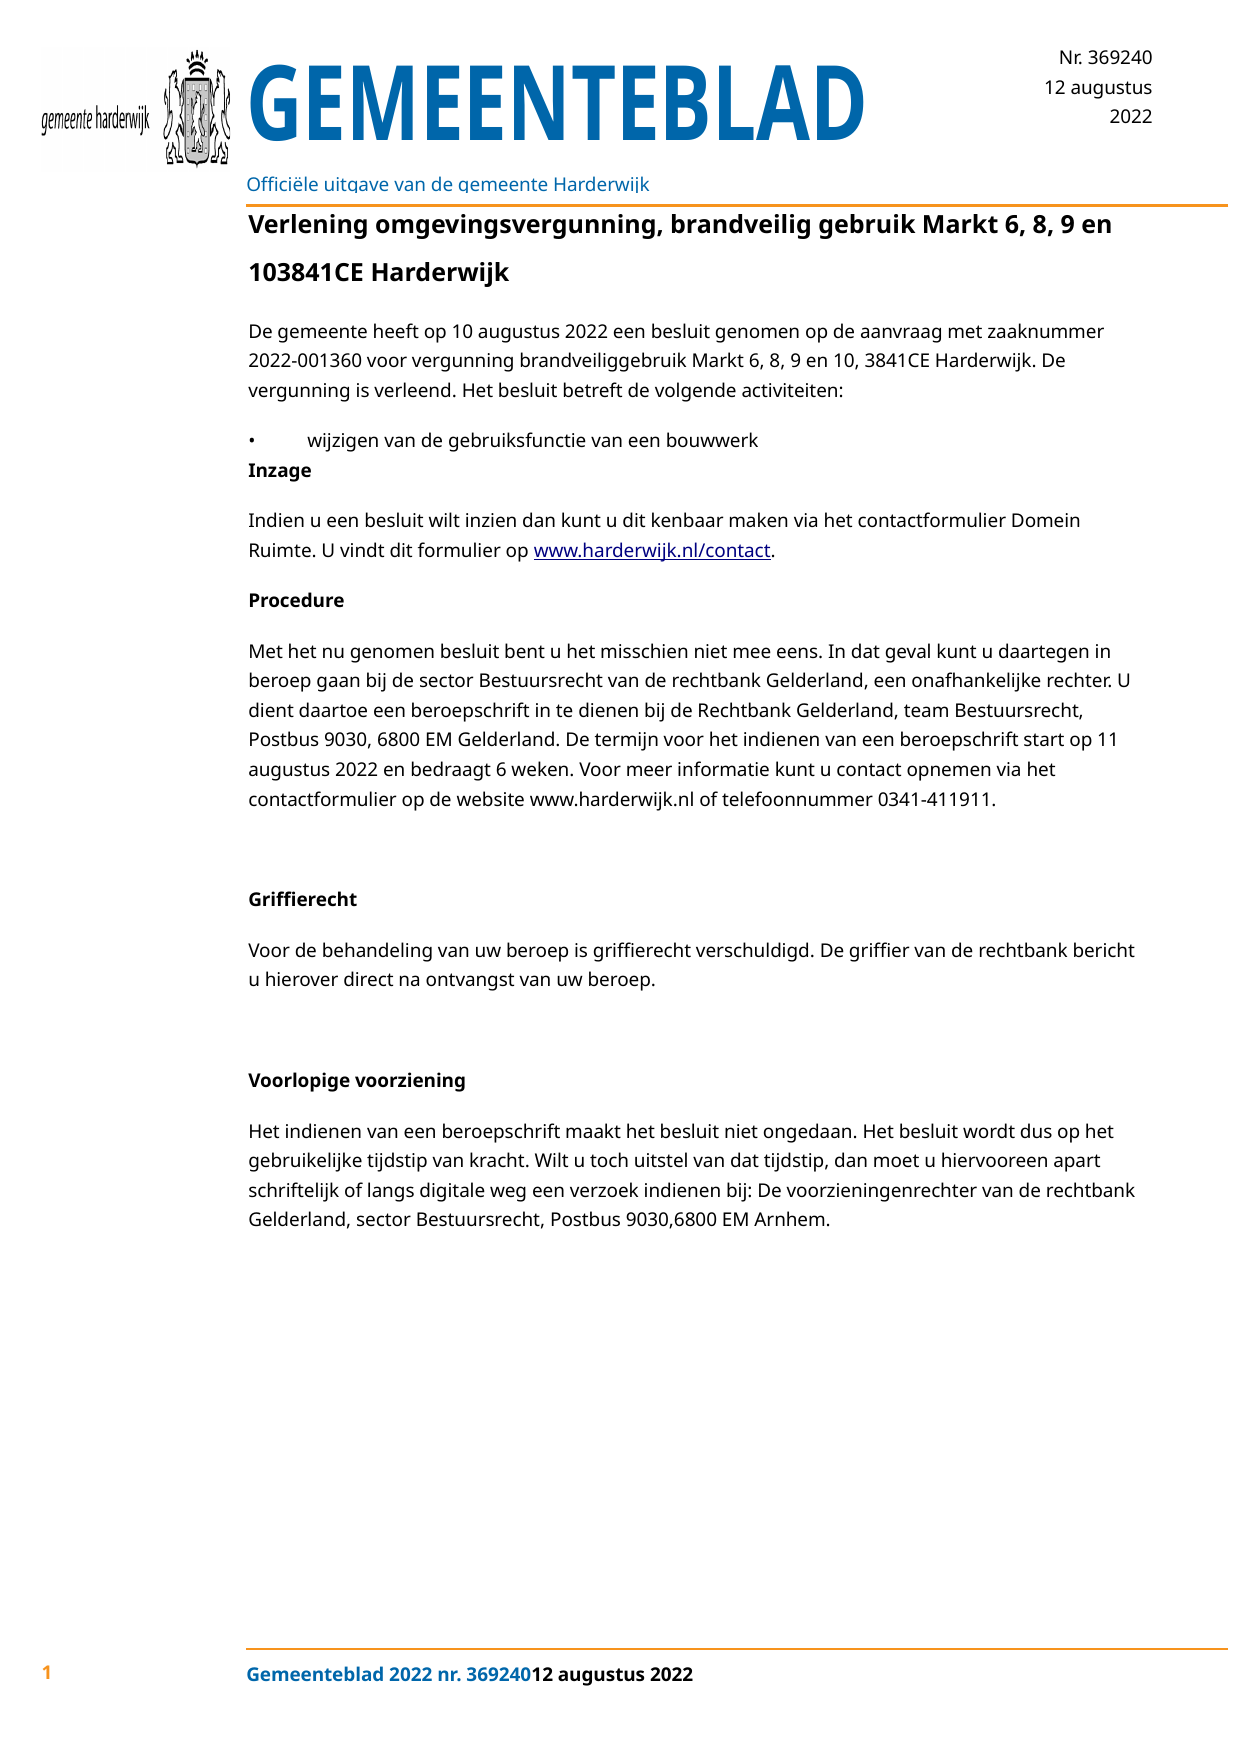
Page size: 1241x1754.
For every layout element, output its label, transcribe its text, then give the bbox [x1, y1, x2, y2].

list wijzigen van de gebruiksfunctie van een bouwwerk [248, 427, 1152, 453]
text Met het nu genomen besluit bent u het misschien niet mee eens. In dat geval kunt u daartegen in beroep gaan bij de sector Bestuursrecht van de rechtbank Gelderland, een onafhankelijke rechter. U dient daartoe een beroepschrift in te dienen bij de Rechtbank Gelderland, team Bestuursrecht, Postbus 9030, 6800 EM Gelderland. De termijn voor het indienen van een beroepschrift start op 11 augustus 2022 en bedraagt 6 weken. Voor meer informatie kunt u contact opnemen via het contactformulier op de website www.harderwijk.nl of telefoonnummer 0341-411911. [248, 638, 1152, 812]
text Indien u een besluit wilt inzien dan kunt u dit kenbaar maken via het contactformulier Domein Ruimte. U vindt dit formulier op www.harderwijk.nl/contact. [248, 507, 1152, 563]
text Griffierecht [248, 887, 1152, 912]
text Procedure [248, 587, 1152, 613]
text Verlening omgevingsvergunning, brandveilig gebruik Markt 6, 8, 9 en 103841CE Harderwijk [248, 207, 1152, 288]
text De gemeente heeft op 10 augustus 2022 een besluit genomen op de aanvraag met zaaknummer 2022-001360 voor vergunning brandveiliggebruik Markt 6, 8, 9 en 10, 3841CE Harderwijk. De vergunning is verleend. Het besluit betreft de volgende activiteiten: [248, 318, 1152, 403]
text Het indienen van een beroepschrift maakt het besluit niet ongedaan. Het besluit wordt dus op het gebruikelijke tijdstip van kracht. Wilt u toch uitstel van dat tijdstip, dan moet u hiervooreen apart schriftelijk of langs digitale weg een verzoek indienen bij: De voorzieningenrechter van de rechtbank Gelderland, sector Bestuursrecht, Postbus 9030,6800 EM Arnhem. [248, 1118, 1152, 1232]
text Inzage [248, 457, 1152, 483]
picture [41, 47, 231, 172]
text Voorlopige voorziening [248, 1067, 1152, 1093]
text Voor de behandeling van uw beroep is griffierecht verschuldigd. De griffier van de rechtbank bericht u hierover direct na ontvangst van uw beroep. [248, 937, 1152, 992]
